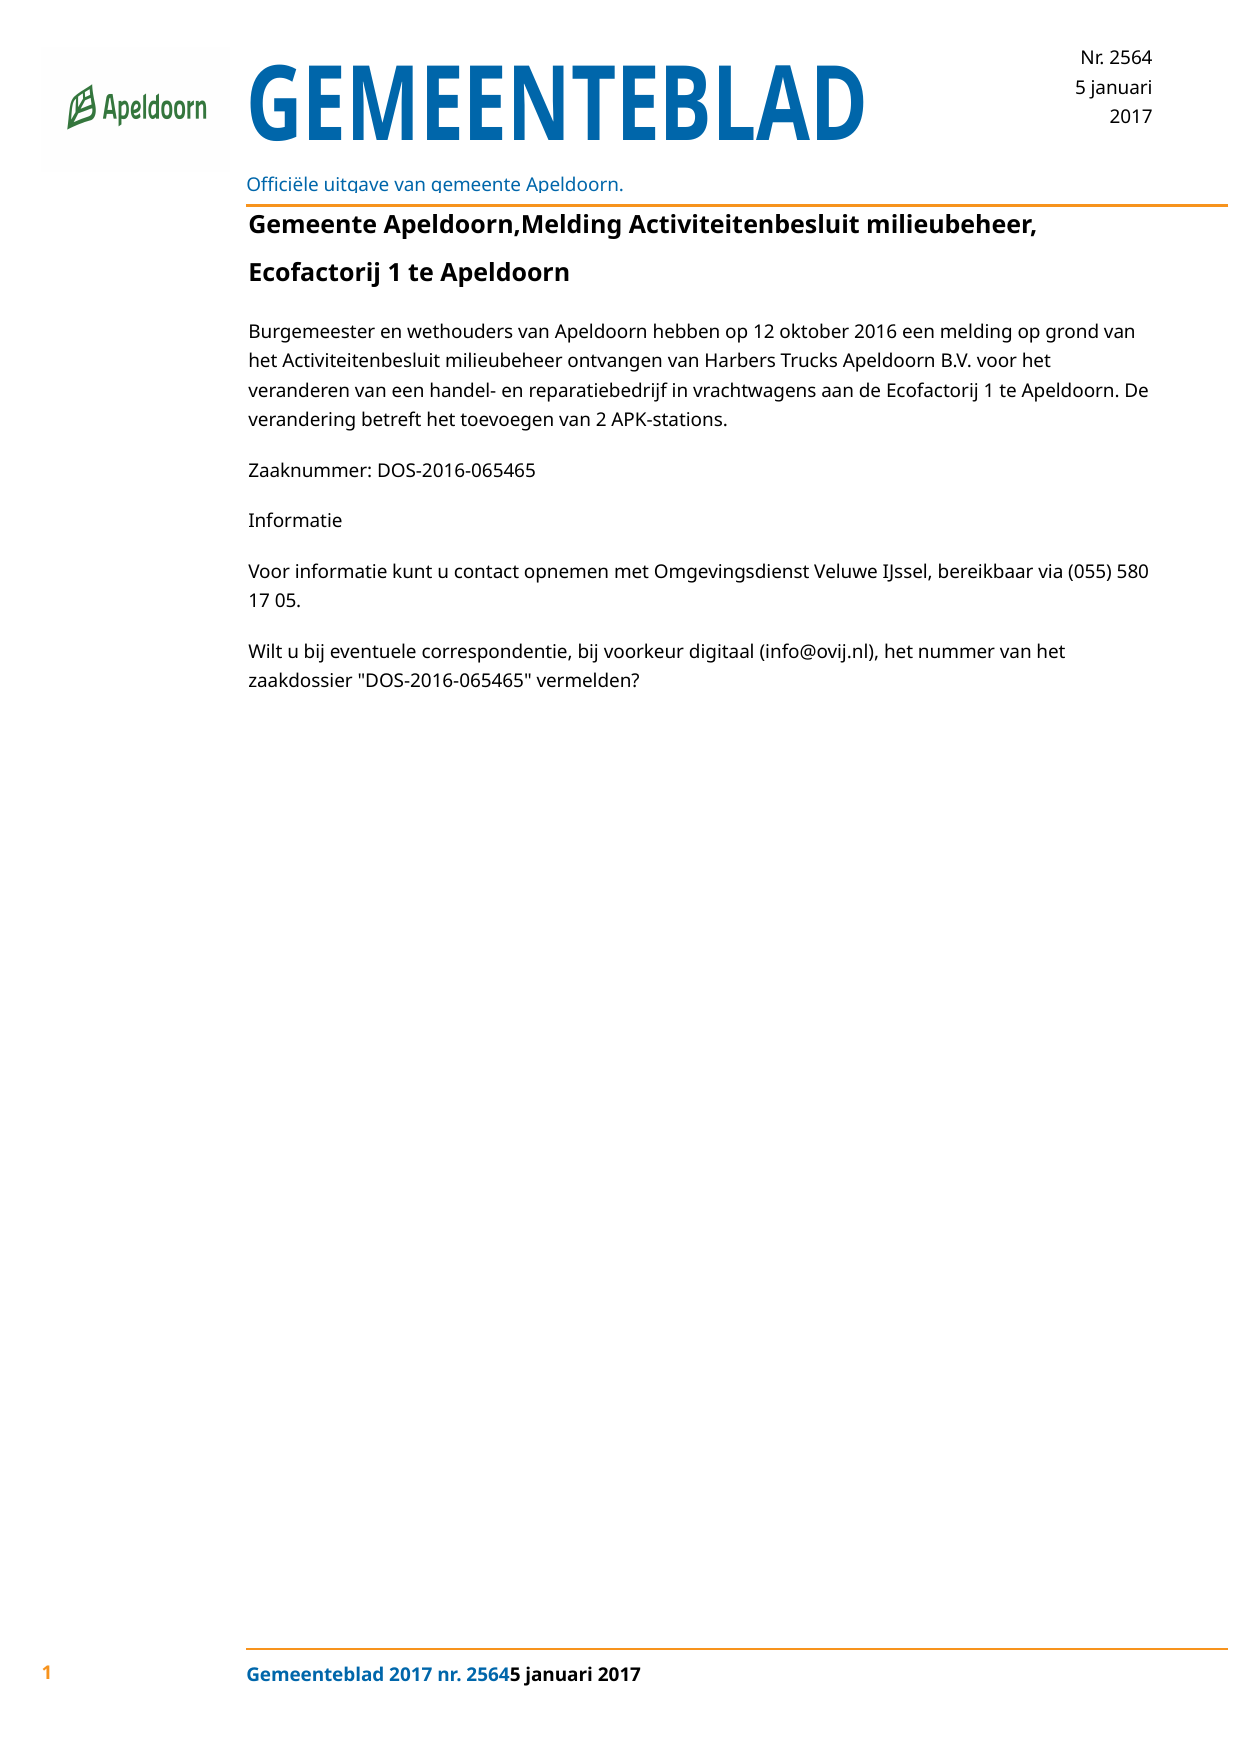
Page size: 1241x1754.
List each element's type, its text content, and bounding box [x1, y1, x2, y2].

text Informatie [248, 507, 1152, 533]
text Burgemeester en wethouders van Apeldoorn hebben op 12 oktober 2016 een melding op grond van het Activiteitenbesluit milieubeheer ontvangen van Harbers Trucks Apeldoorn B.V. voor het veranderen van een handel- en reparatiebedrijf in vrachtwagens aan de Ecofactorij 1 te Apeldoorn. De verandering betreft het toevoegen van 2 APK-stations. [248, 318, 1152, 432]
text Voor informatie kunt u contact opnemen met Omgevingsdienst Veluwe IJssel, bereikbaar via (055) 580 17 05. [248, 558, 1152, 613]
text Zaaknummer: DOS-2016-065465 [248, 457, 1152, 483]
picture [41, 47, 231, 172]
text Wilt u bij eventuele correspondentie, bij voorkeur digitaal (info@ovij.nl), het nummer van het zaakdossier "DOS-2016-065465" vermelden? [248, 638, 1152, 693]
text Gemeente Apeldoorn,Melding Activiteitenbesluit milieubeheer, Ecofactorij 1 te Apeldoorn [248, 207, 1152, 288]
